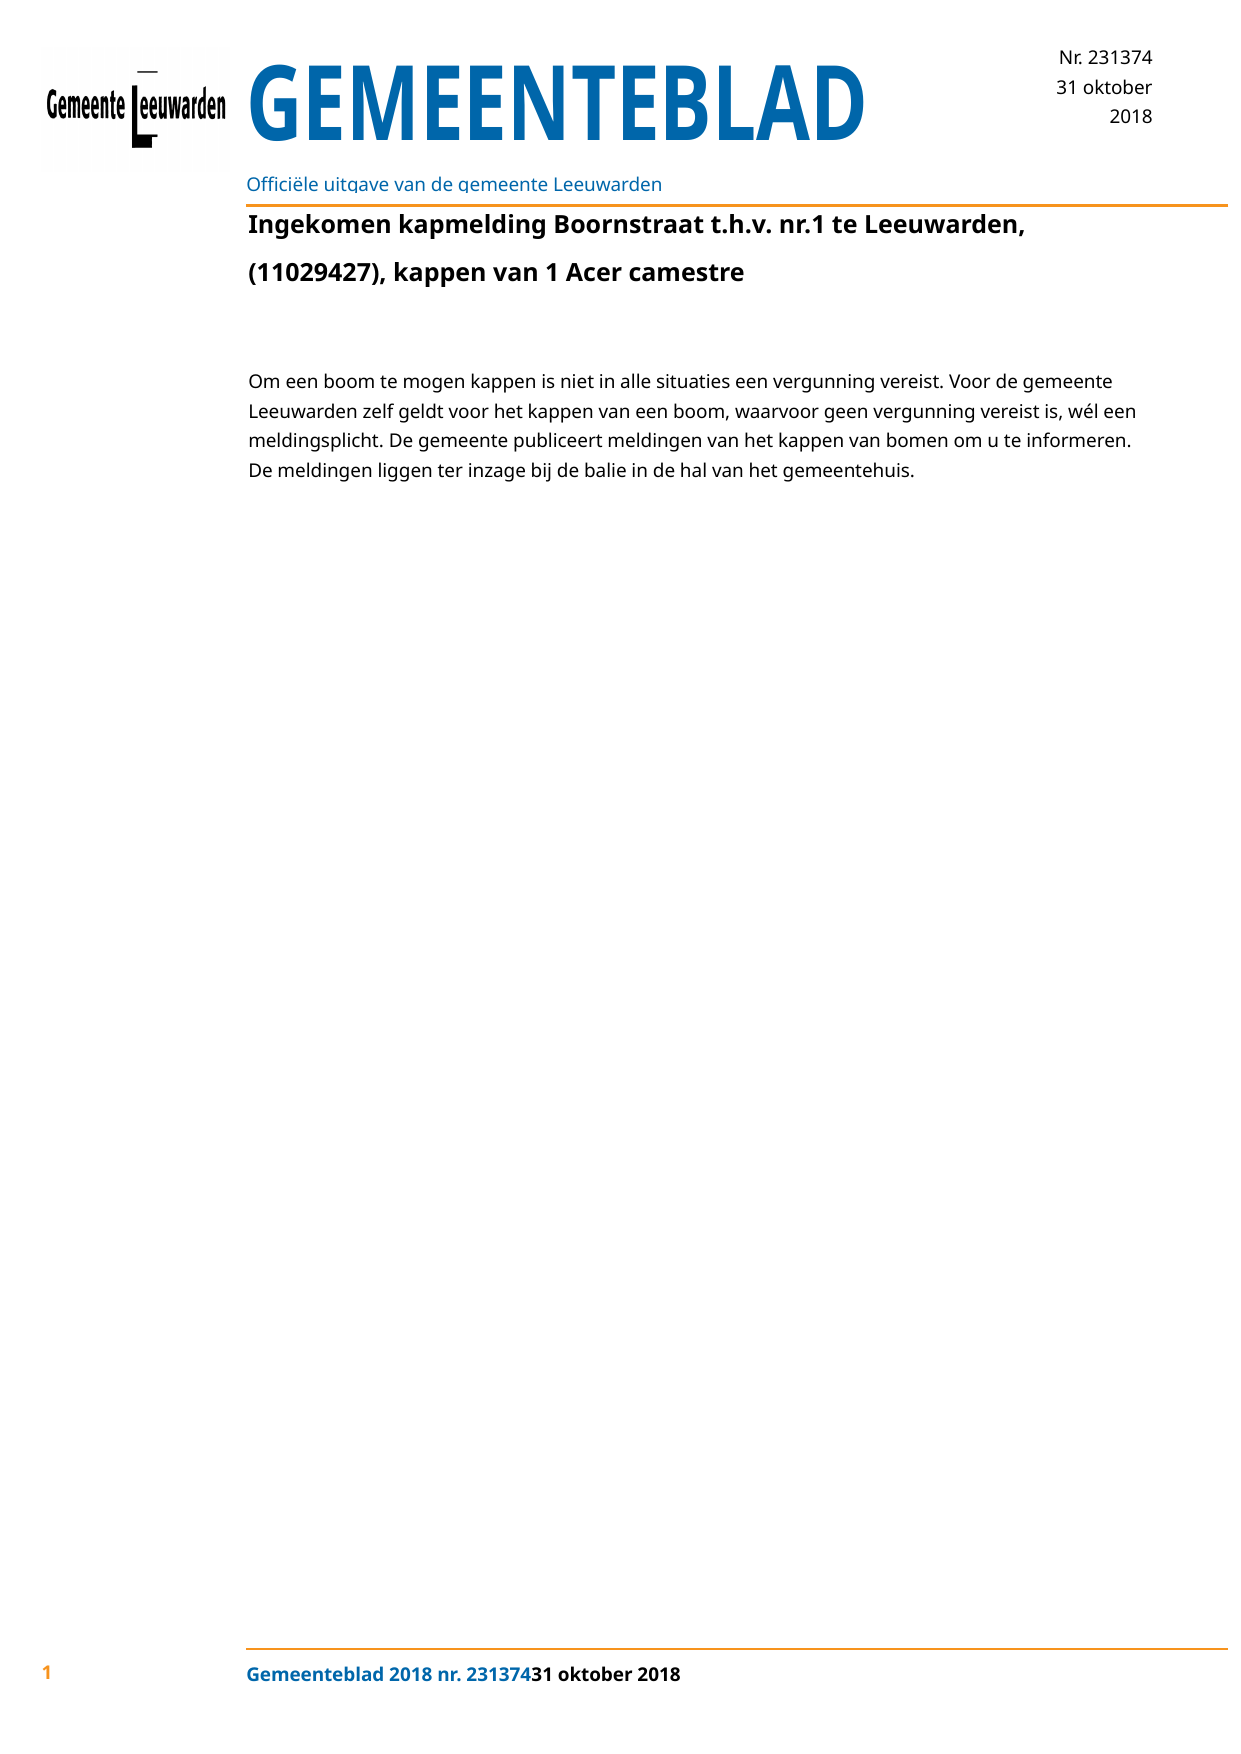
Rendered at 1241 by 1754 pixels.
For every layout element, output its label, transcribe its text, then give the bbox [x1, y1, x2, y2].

picture [41, 47, 231, 172]
text Ingekomen kapmelding Boornstraat t.h.v. nr.1 te Leeuwarden, (11029427), kappen van 1 Acer camestre [248, 207, 1152, 288]
text Om een boom te mogen kappen is niet in alle situaties een vergunning vereist. Voor de gemeente Leeuwarden zelf geldt voor het kappen van een boom, waarvoor geen vergunning vereist is, wél een meldingsplicht. De gemeente publiceert meldingen van het kappen van bomen om u te informeren. De meldingen liggen ter inzage bij de balie in de hal van het gemeentehuis. [248, 368, 1152, 483]
